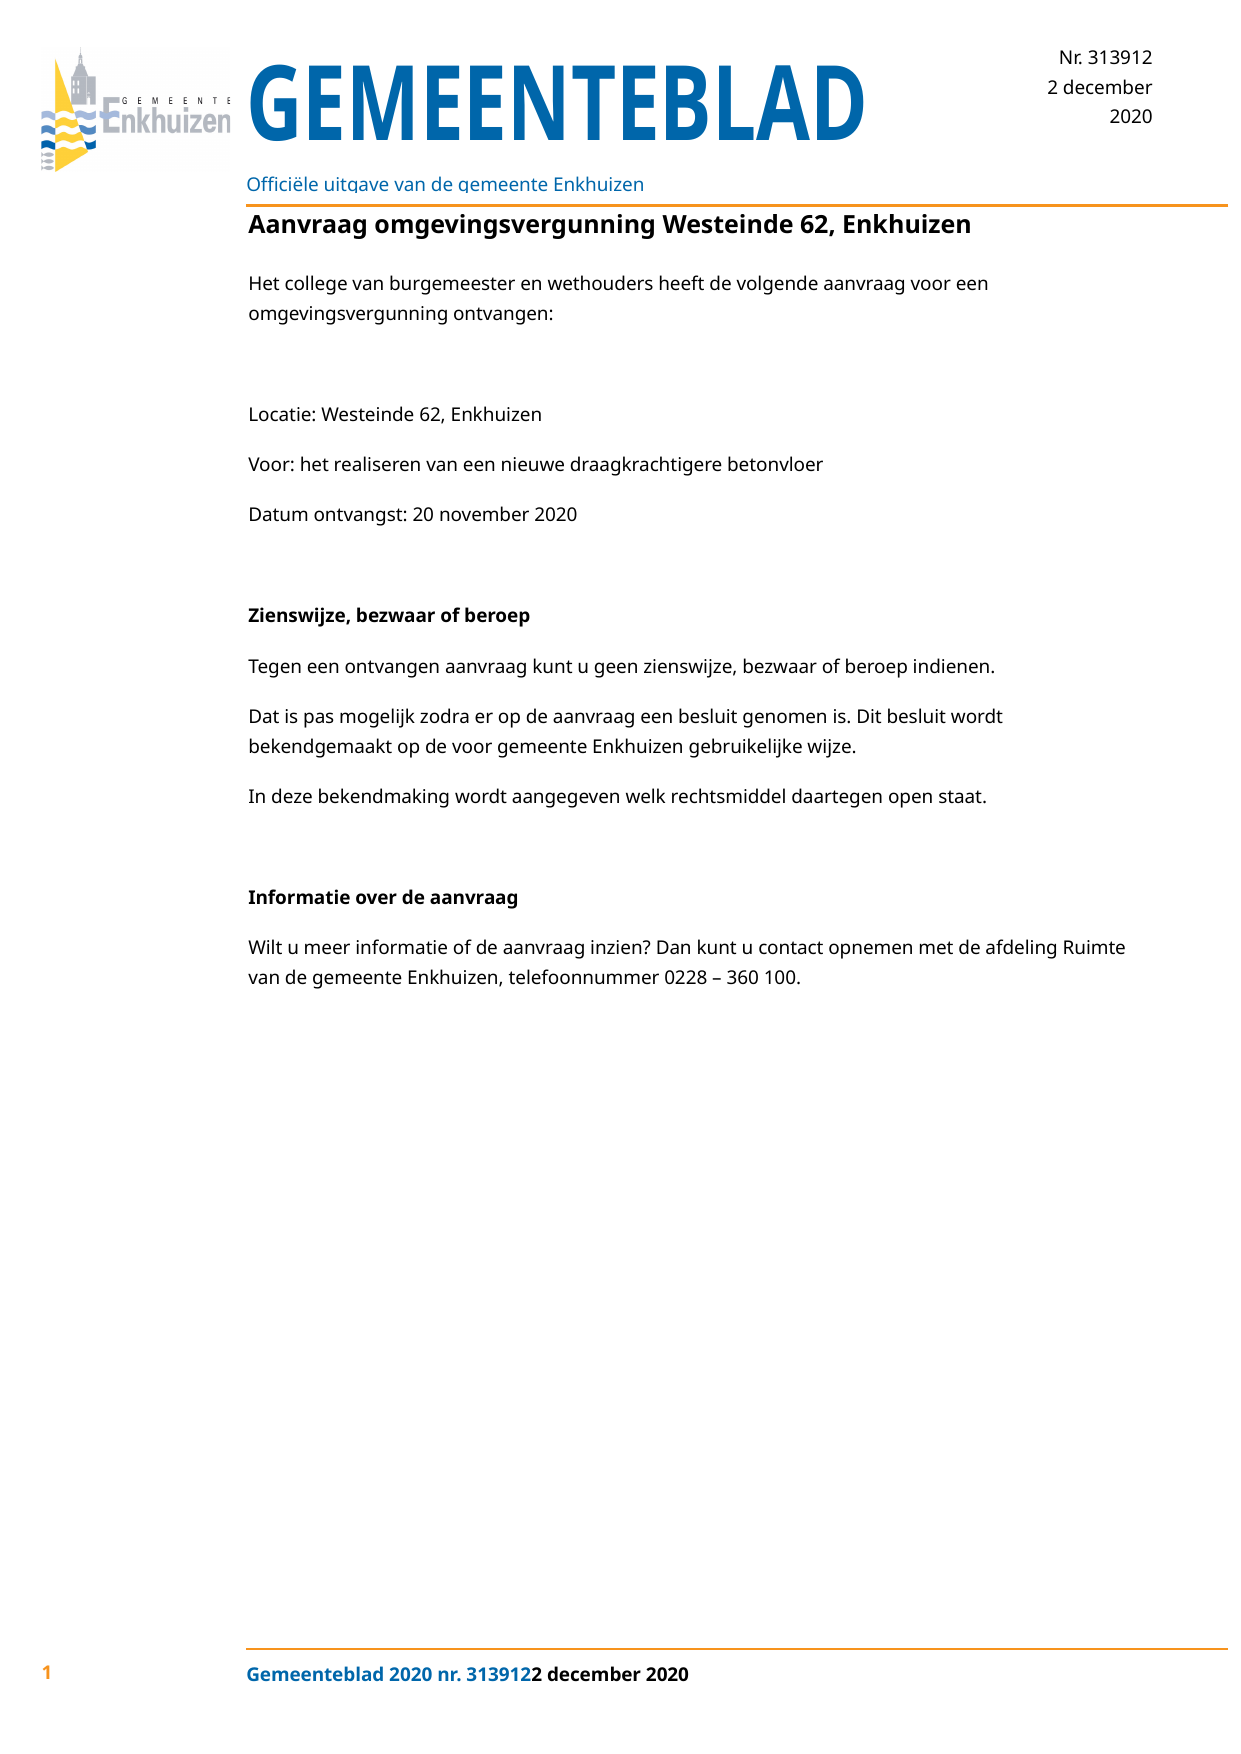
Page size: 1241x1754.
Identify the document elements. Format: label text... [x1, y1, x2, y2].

text Aanvraag omgevingsvergunning Westeinde 62, Enkhuizen [248, 207, 1152, 241]
text Zienswijze, bezwaar of beroep [248, 602, 1152, 628]
picture [41, 47, 231, 172]
text Informatie over de aanvraag [248, 884, 1152, 910]
text Dat is pas mogelijk zodra er op de aanvraag een besluit genomen is. Dit besluit wordt bekendgemaakt op de voor gemeente Enkhuizen gebruikelijke wijze. [248, 703, 1152, 758]
text Datum ontvangst: 20 november 2020 [248, 502, 1152, 527]
text Het college van burgemeester en wethouders heeft de volgende aanvraag voor een omgevingsvergunning ontvangen: [248, 270, 1152, 326]
text Tegen een ontvangen aanvraag kunt u geen zienswijze, bezwaar of beroep indienen. [248, 653, 1152, 678]
text Voor: het realiseren van een nieuwe draagkrachtigere betonvloer [248, 451, 1152, 477]
text In deze bekendmaking wordt aangegeven welk rechtsmiddel daartegen open staat. [248, 783, 1152, 809]
text Locatie: Westeinde 62, Enkhuizen [248, 401, 1152, 426]
text Wilt u meer informatie of de aanvraag inzien? Dan kunt u contact opnemen met de afdeling Ruimte van de gemeente Enkhuizen, telefoonnummer 0228 – 360 100. [248, 934, 1152, 990]
